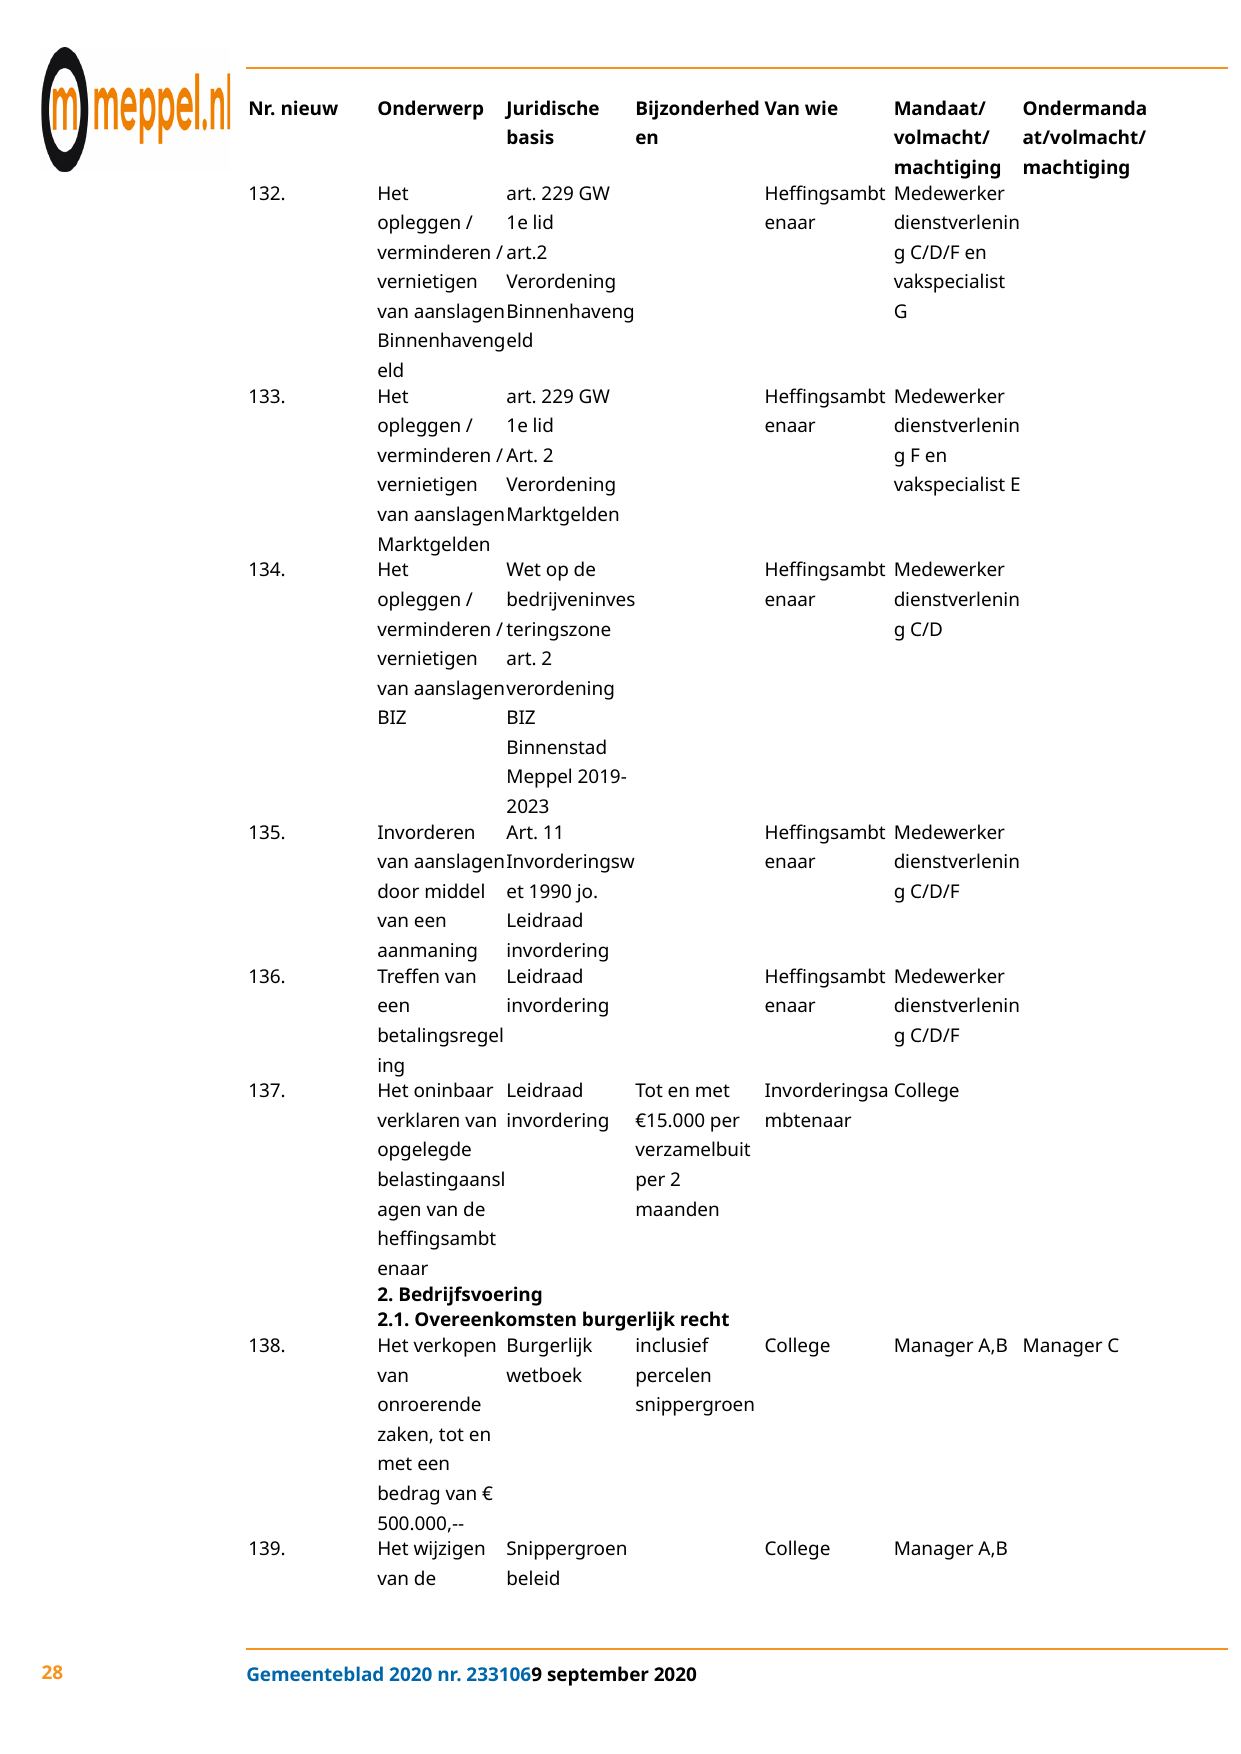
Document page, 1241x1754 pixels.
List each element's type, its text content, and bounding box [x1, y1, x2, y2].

table_cell [248, 383, 377, 557]
table_cell College [894, 1078, 1022, 1281]
table_cell [635, 557, 764, 819]
table_header Mandaat/volmacht/machtiging [894, 95, 1022, 180]
table_cell Medewerker dienstverlening C/D/F [894, 819, 1022, 963]
table_header Bijzonderheden [635, 95, 764, 180]
table_header Juridische basis [506, 95, 635, 180]
table_cell Heffingsambtenaar [764, 557, 893, 819]
table_cell [248, 1078, 377, 1281]
table_cell Medewerker dienstverlening C/D [894, 557, 1022, 819]
table_cell [635, 1535, 764, 1591]
table_cell Heffingsambtenaar [764, 819, 893, 963]
table_cell Manager A,B [894, 1535, 1022, 1591]
table_cell [635, 180, 764, 383]
table_cell [248, 963, 377, 1077]
table_cell Het opleggen / verminderen / vernietigen van aanslagen BIZ [377, 557, 506, 819]
table_cell Invorderingsambtenaar [764, 1078, 893, 1281]
table_header Nr. nieuw [248, 95, 377, 180]
table_cell Leidraad invordering [506, 963, 635, 1077]
table_cell [248, 1332, 377, 1535]
table_header Onderwerp [377, 95, 506, 180]
table_cell Het oninbaar verklaren van opgelegde belastingaanslagen van de heffingsambtenaar [377, 1078, 506, 1281]
table_cell Heffingsambtenaar [764, 180, 893, 383]
table_cell [248, 819, 377, 963]
table_cell Leidraad invordering [506, 1078, 635, 1281]
table_cell College [764, 1535, 893, 1591]
table_cell Het verkopen van onroerende zaken, tot en met een bedrag van € 500.000,-- [377, 1332, 506, 1535]
table_cell Heffingsambtenaar [764, 383, 893, 557]
table_cell Art. 11 Invorderingswet 1990 jo. Leidraad invordering [506, 819, 635, 963]
table_cell 2.1. Overeenkomsten burgerlijk recht [377, 1306, 1152, 1332]
table_cell Medewerker dienstverlening C/D/F [894, 963, 1022, 1077]
table_cell [1023, 963, 1152, 1077]
table_cell [248, 1281, 377, 1306]
table_cell Het opleggen / verminderen / vernietigen van aanslagen Marktgelden [377, 383, 506, 557]
table_header Ondermandaat/volmacht/ machtiging [1023, 95, 1152, 180]
table_cell [248, 1306, 377, 1332]
table_cell Manager C [1023, 1332, 1152, 1535]
table_cell Het opleggen / verminderen / vernietigen van aanslagen Binnenhavengeld [377, 180, 506, 383]
table_cell [1023, 819, 1152, 963]
picture [41, 47, 231, 172]
table_cell Het wijzigen van de [377, 1535, 506, 1591]
table_cell inclusief percelen snippergroen [635, 1332, 764, 1535]
table_header Van wie [764, 95, 893, 180]
table_cell Snippergroenbeleid [506, 1535, 635, 1591]
table_cell Tot en met €15.000 per verzamelbuit per 2 maanden [635, 1078, 764, 1281]
table_cell [635, 819, 764, 963]
table_cell Treffen van een betalingsregeling [377, 963, 506, 1077]
table_cell [1023, 383, 1152, 557]
table_cell art. 229 GW 1e lid art.2 Verordening Binnenhavengeld [506, 180, 635, 383]
table_cell [248, 557, 377, 819]
table_cell Wet op de bedrijveninvesteringszone art. 2 verordening BIZ Binnenstad Meppel 2019-2023 [506, 557, 635, 819]
table_cell art. 229 GW 1e lid Art. 2 Verordening Marktgelden [506, 383, 635, 557]
table_cell [1023, 1535, 1152, 1591]
table_cell Invorderen van aanslagen door middel van een aanmaning [377, 819, 506, 963]
table_cell Medewerker dienstverlening C/D/F en vakspecialist G [894, 180, 1022, 383]
table_cell [1023, 180, 1152, 383]
table_cell Manager A,B [894, 1332, 1022, 1535]
table_cell 2. Bedrijfsvoering [377, 1281, 1152, 1306]
table_cell [635, 963, 764, 1077]
table_cell [248, 180, 377, 383]
table_cell [248, 1535, 377, 1591]
table_cell [635, 383, 764, 557]
table_cell College [764, 1332, 893, 1535]
table_cell Medewerker dienstverlening F en vakspecialist E [894, 383, 1022, 557]
table_cell Burgerlijk wetboek [506, 1332, 635, 1535]
table_cell Heffingsambtenaar [764, 963, 893, 1077]
table_cell [1023, 557, 1152, 819]
table_cell [1023, 1078, 1152, 1281]
